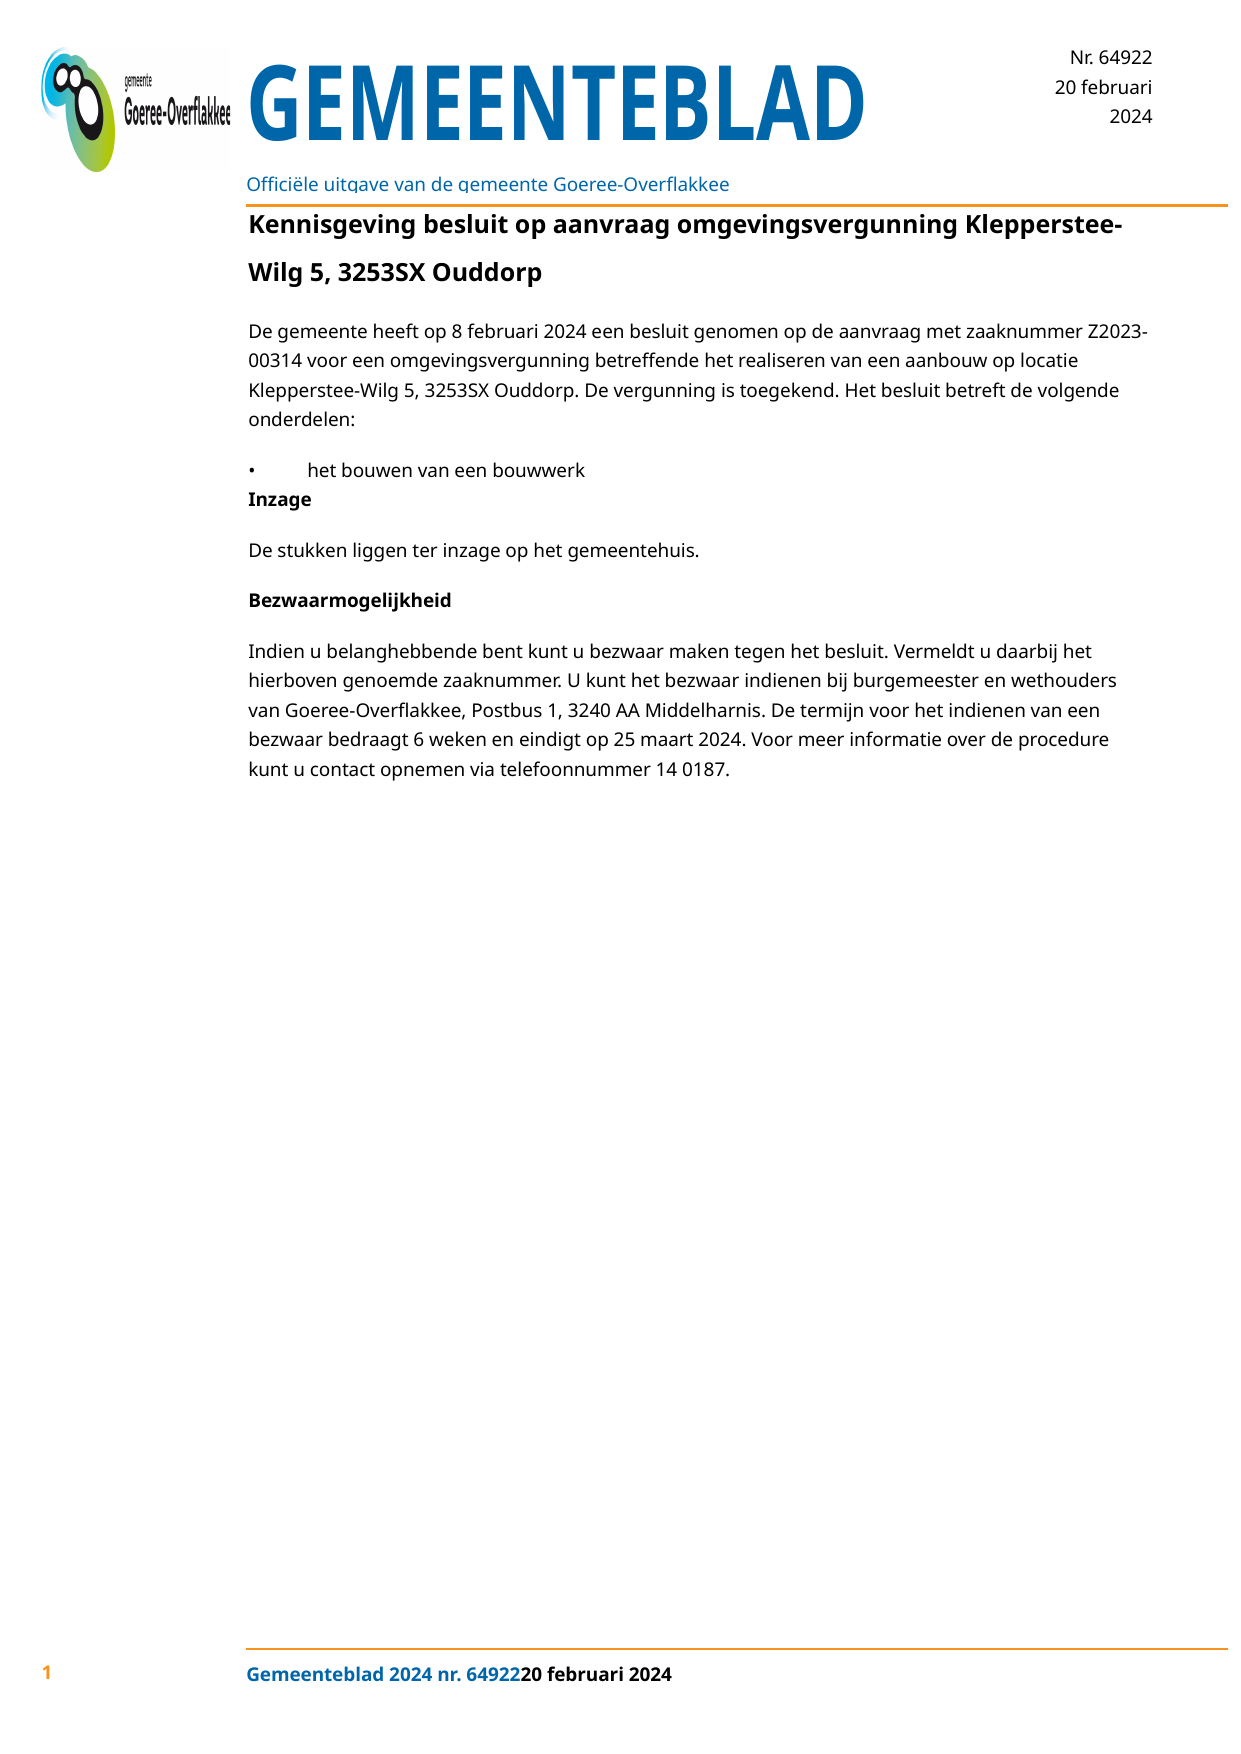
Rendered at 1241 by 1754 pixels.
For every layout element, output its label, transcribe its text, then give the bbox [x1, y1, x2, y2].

picture [41, 47, 231, 172]
text De stukken liggen ter inzage op het gemeentehuis. [248, 537, 1152, 563]
text De gemeente heeft op 8 februari 2024 een besluit genomen op de aanvraag met zaaknummer Z2023-00314 voor een omgevingsvergunning betreffende het realiseren van een aanbouw op locatie Klepperstee-Wilg 5, 3253SX Ouddorp. De vergunning is toegekend. Het besluit betreft de volgende onderdelen: [248, 318, 1152, 432]
text Inzage [248, 487, 1152, 512]
list het bouwen van een bouwwerk [248, 457, 1152, 483]
text Bezwaarmogelijkheid [248, 587, 1152, 613]
text Indien u belanghebbende bent kunt u bezwaar maken tegen het besluit. Vermeldt u daarbij het hierboven genoemde zaaknummer. U kunt het bezwaar indienen bij burgemeester en wethouders van Goeree-Overflakkee, Postbus 1, 3240 AA Middelharnis. De termijn voor het indienen van een bezwaar bedraagt 6 weken en eindigt op 25 maart 2024. Voor meer informatie over de procedure kunt u contact opnemen via telefoonnummer 14 0187. [248, 638, 1152, 782]
text Kennisgeving besluit op aanvraag omgevingsvergunning Klepperstee-Wilg 5, 3253SX Ouddorp [248, 207, 1152, 288]
